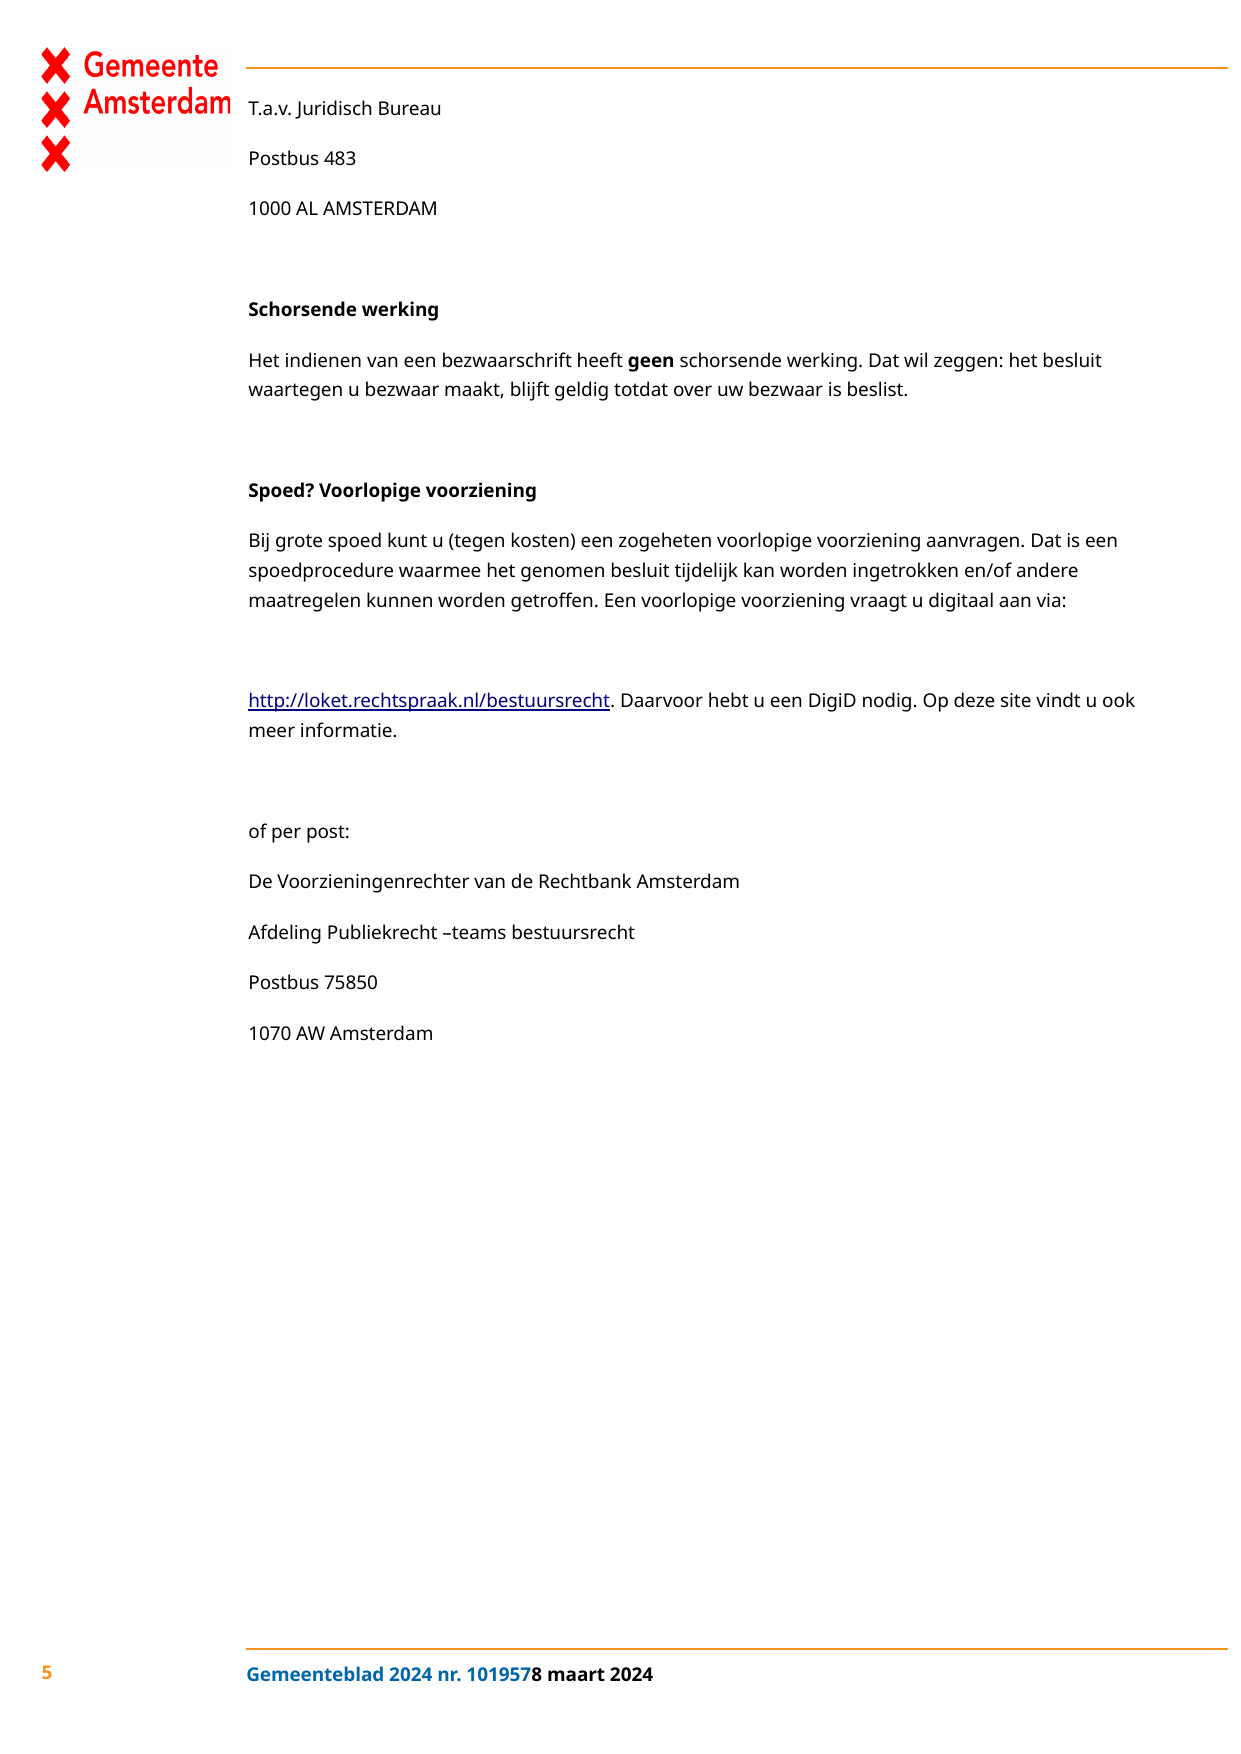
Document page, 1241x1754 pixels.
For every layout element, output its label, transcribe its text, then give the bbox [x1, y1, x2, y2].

text http://loket.rechtspraak.nl/bestuursrecht. Daarvoor hebt u een DigiD nodig. Op deze site vindt u ook meer informatie. [248, 688, 1152, 743]
text De Voorzieningenrechter van de Rechtbank Amsterdam [248, 868, 1152, 894]
text Postbus 75850 [248, 969, 1152, 995]
text Spoed? Voorlopige voorziening [248, 477, 1152, 503]
text of per post: [248, 818, 1152, 844]
text Schorsende werking [248, 296, 1152, 322]
text Afdeling Publiekrecht –teams bestuursrecht [248, 919, 1152, 945]
text 1070 AW Amsterdam [248, 1020, 1152, 1046]
text 1000 AL AMSTERDAM [248, 196, 1152, 221]
text T.a.v. Juridisch Bureau [248, 95, 1152, 121]
picture [41, 47, 231, 172]
text Het indienen van een bezwaarschrift heeft geen schorsende werking. Dat wil zeggen: het besluit waartegen u bezwaar maakt, blijft geldig totdat over uw bezwaar is beslist. [248, 347, 1152, 402]
text Postbus 483 [248, 145, 1152, 171]
text Bij grote spoed kunt u (tegen kosten) een zogeheten voorlopige voorziening aanvragen. Dat is een spoedprocedure waarmee het genomen besluit tijdelijk kan worden ingetrokken en/of andere maatregelen kunnen worden getroffen. Een voorlopige voorziening vraagt u digitaal aan via: [248, 528, 1152, 613]
